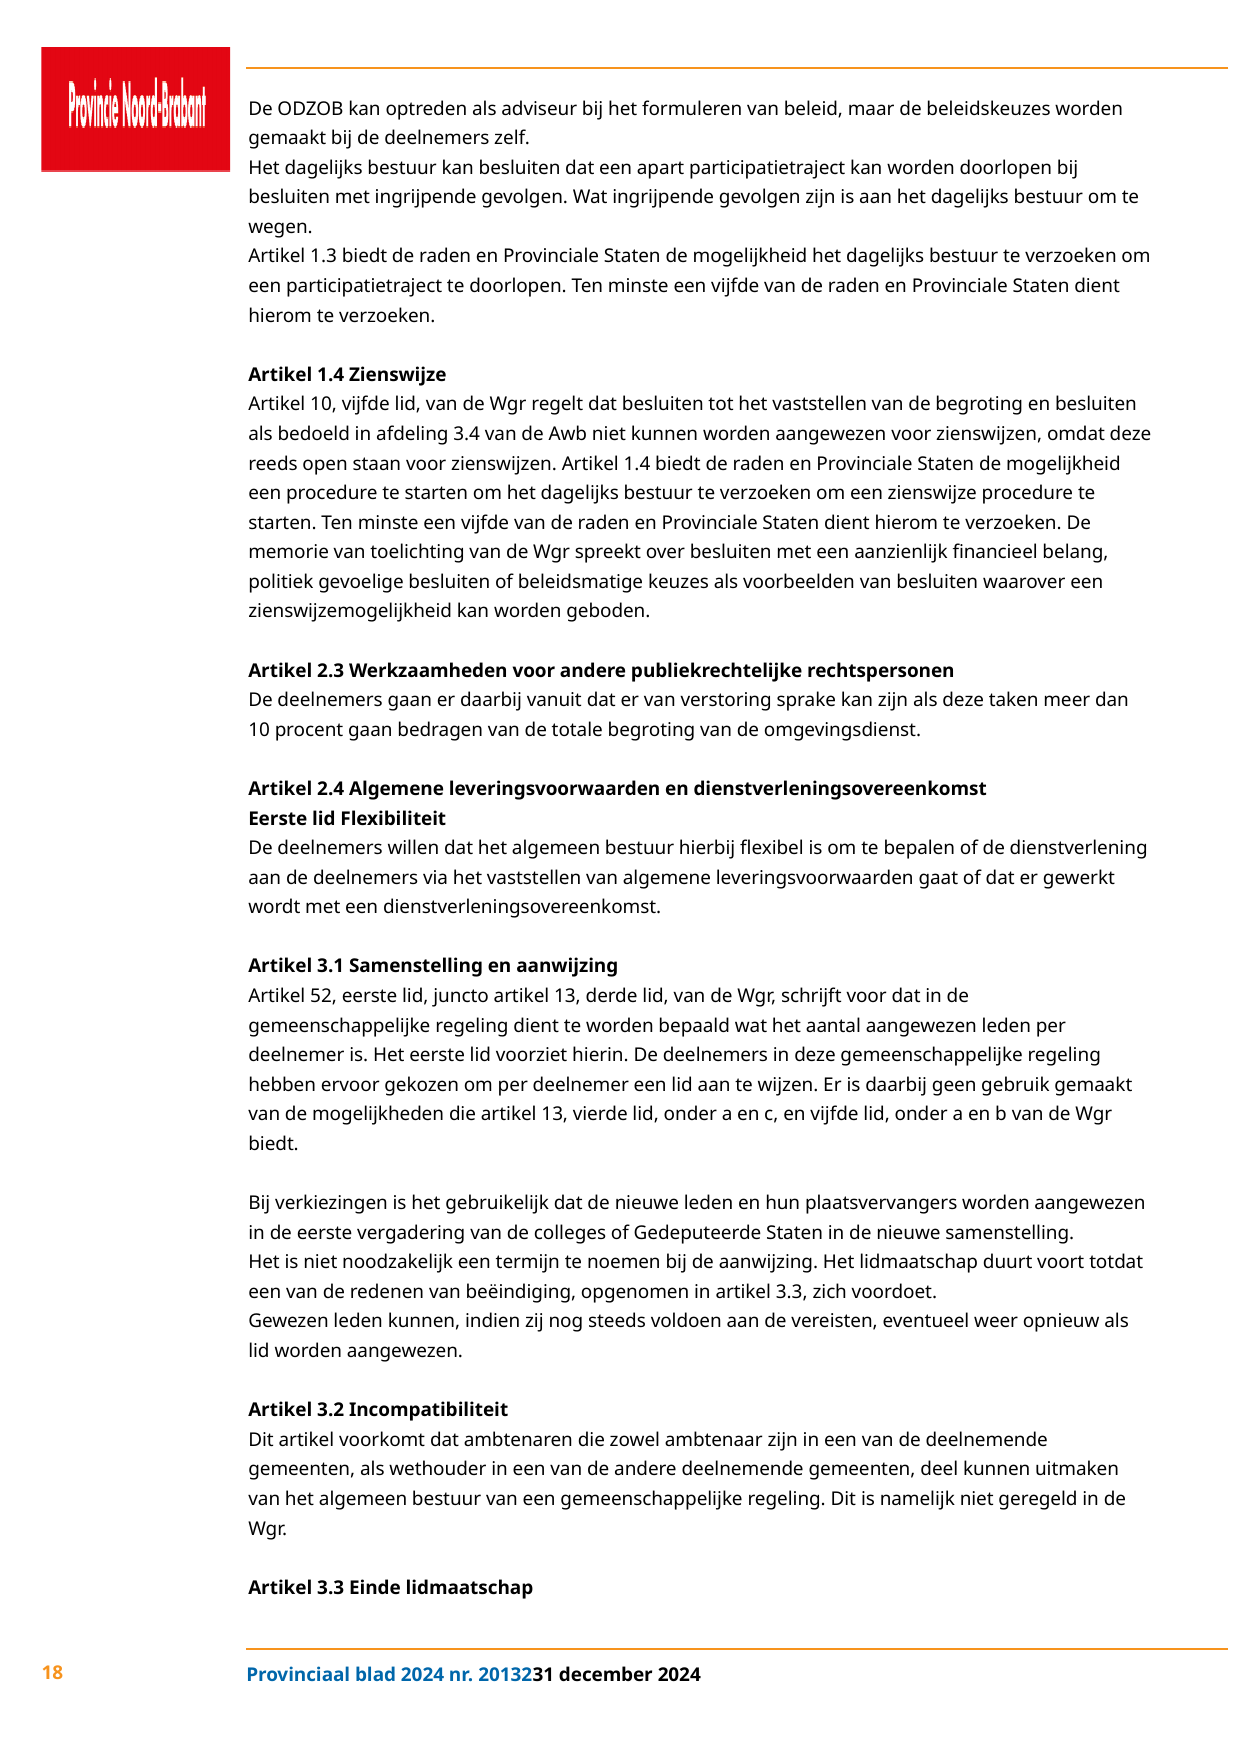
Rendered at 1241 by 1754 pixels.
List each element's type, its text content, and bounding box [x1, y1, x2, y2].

text De deelnemers gaan er daarbij vanuit dat er van verstoring sprake kan zijn als deze taken meer dan 10 procent gaan bedragen van de totale begroting van de omgevingsdienst. [248, 686, 1152, 742]
text Bij verkiezingen is het gebruikelijk dat de nieuwe leden en hun plaatsvervangers worden aangewezen in de eerste vergadering van de colleges of Gedeputeerde Staten in de nieuwe samenstelling. [248, 1189, 1152, 1245]
text Artikel 3.3 Einde lidmaatschap [248, 1574, 1152, 1600]
text Artikel 52, eerste lid, juncto artikel 13, derde lid, van de Wgr, schrijft voor dat in de gemeenschappelijke regeling dient te worden bepaald wat het aantal aangewezen leden per deelnemer is. Het eerste lid voorziet hierin. De deelnemers in deze gemeenschappelijke regeling hebben ervoor gekozen om per deelnemer een lid aan te wijzen. Er is daarbij geen gebruik gemaakt van de mogelijkheden die artikel 13, vierde lid, onder a en c, en vijfde lid, onder a en b van de Wgr biedt. [248, 982, 1152, 1156]
text Gewezen leden kunnen, indien zij nog steeds voldoen aan de vereisten, eventueel weer opnieuw als lid worden aangewezen. [248, 1308, 1152, 1363]
text Eerste lid Flexibiliteit [248, 805, 1152, 831]
text Artikel 10, vijfde lid, van de Wgr regelt dat besluiten tot het vaststellen van de begroting en besluiten als bedoeld in afdeling 3.4 van de Awb niet kunnen worden aangewezen voor zienswijzen, omdat deze reeds open staan voor zienswijzen. Artikel 1.4 biedt de raden en Provinciale Staten de mogelijkheid een procedure te starten om het dagelijks bestuur te verzoeken om een zienswijze procedure te starten. Ten minste een vijfde van de raden en Provinciale Staten dient hierom te verzoeken. De memorie van toelichting van de Wgr spreekt over besluiten met een aanzienlijk financieel belang, politiek gevoelige besluiten of beleidsmatige keuzes als voorbeelden van besluiten waarover een zienswijzemogelijkheid kan worden geboden. [248, 391, 1152, 623]
text Het is niet noodzakelijk een termijn te noemen bij de aanwijzing. Het lidmaatschap duurt voort totdat een van de redenen van beëindiging, opgenomen in artikel 3.3, zich voordoet. [248, 1248, 1152, 1304]
text Artikel 3.1 Samenstelling en aanwijzing [248, 953, 1152, 978]
text Artikel 2.4 Algemene leveringsvoorwaarden en dienstverleningsovereenkomst [248, 775, 1152, 801]
text Artikel 2.3 Werkzaamheden voor andere publiekrechtelijke rechtspersonen [248, 657, 1152, 683]
text Artikel 3.2 Incompatibiliteit [248, 1396, 1152, 1422]
text Dit artikel voorkomt dat ambtenaren die zowel ambtenaar zijn in een van de deelnemende gemeenten, als wethouder in een van de andere deelnemende gemeenten, deel kunnen uitmaken van het algemeen bestuur van een gemeenschappelijke regeling. Dit is namelijk niet geregeld in de Wgr. [248, 1426, 1152, 1541]
text Artikel 1.3 biedt de raden en Provinciale Staten de mogelijkheid het dagelijks bestuur te verzoeken om een participatietraject te doorlopen. Ten minste een vijfde van de raden en Provinciale Staten dient hierom te verzoeken. [248, 243, 1152, 328]
text Artikel 1.4 Zienswijze [248, 361, 1152, 387]
picture [41, 47, 231, 172]
text De deelnemers willen dat het algemeen bestuur hierbij flexibel is om te bepalen of de dienstverlening aan de deelnemers via het vaststellen van algemene leveringsvoorwaarden gaat of dat er gewerkt wordt met een dienstverleningsovereenkomst. [248, 834, 1152, 919]
text Het dagelijks bestuur kan besluiten dat een apart participatietraject kan worden doorlopen bij besluiten met ingrijpende gevolgen. Wat ingrijpende gevolgen zijn is aan het dagelijks bestuur om te wegen. [248, 154, 1152, 239]
text De ODZOB kan optreden als adviseur bij het formuleren van beleid, maar de beleidskeuzes worden gemaakt bij de deelnemers zelf. [248, 95, 1152, 150]
